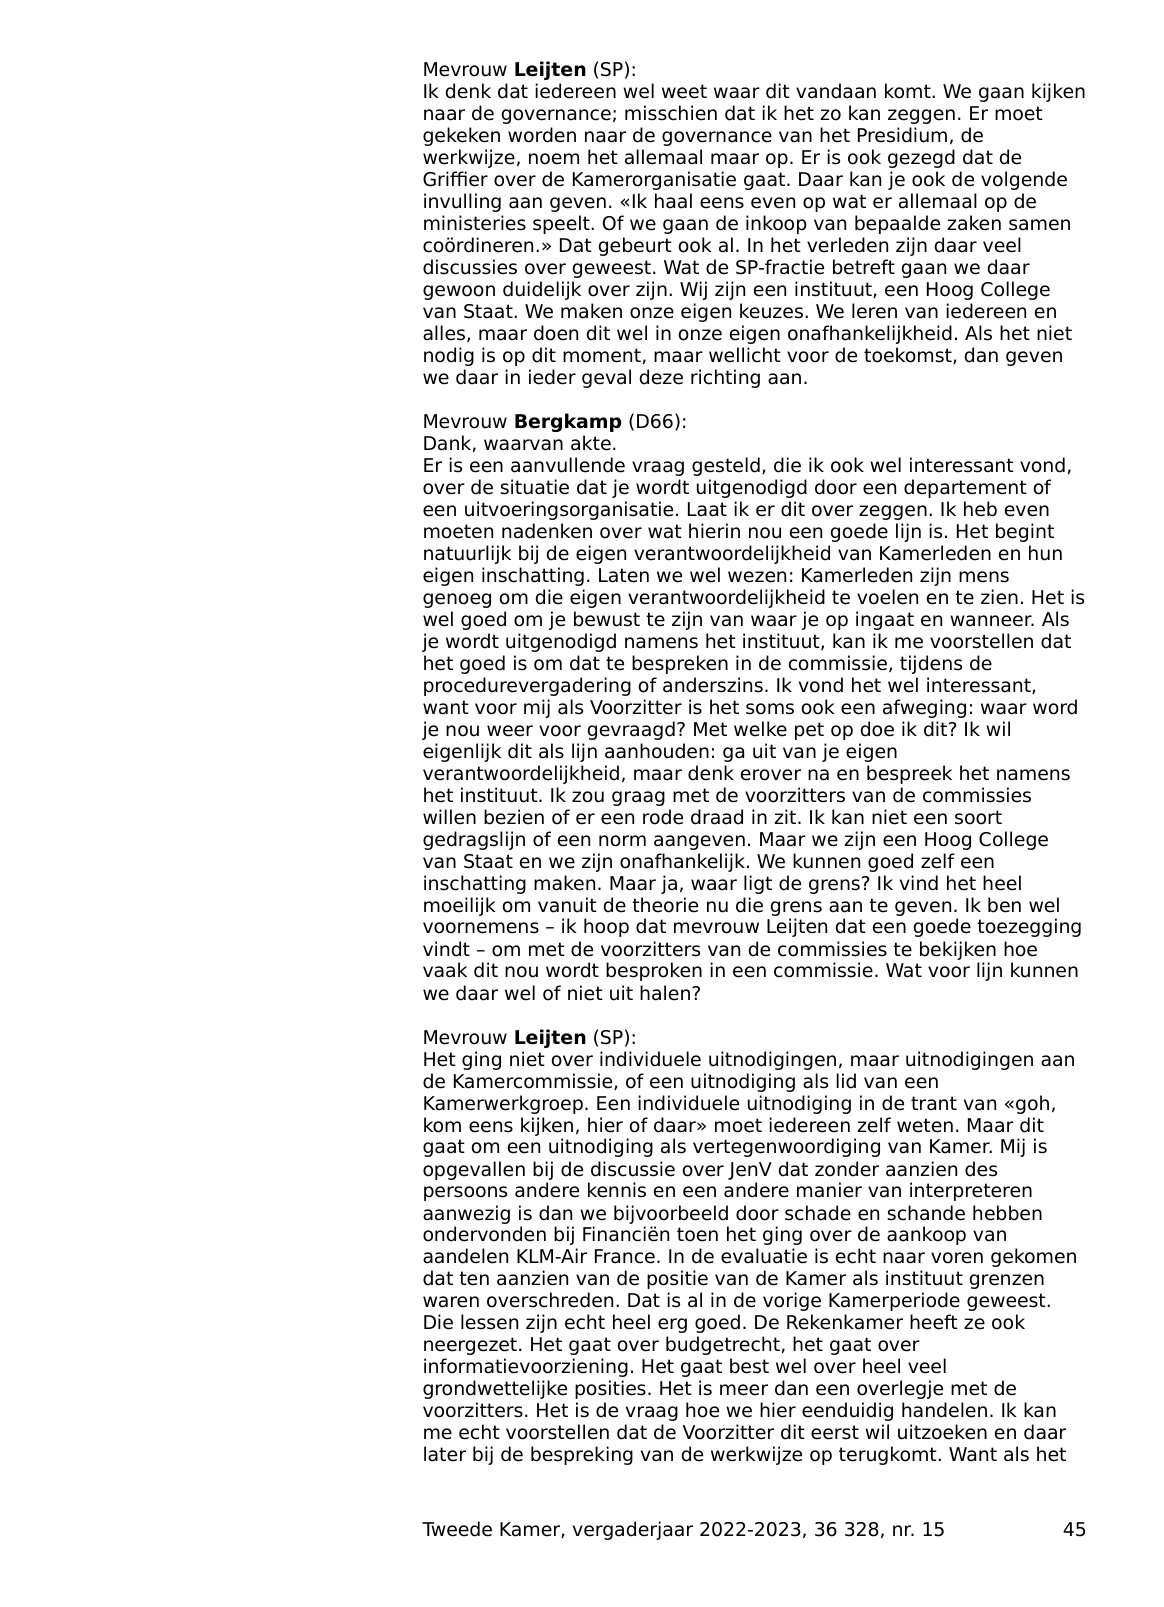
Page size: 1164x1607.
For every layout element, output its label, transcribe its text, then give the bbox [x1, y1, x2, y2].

text Mevrouw Bergkamp (D66): [422, 411, 1087, 433]
text Er is een aanvullende vraag gesteld, die ik ook wel interessant vond, over de situatie dat je wordt uitgenodigd door een departement of een uitvoeringsorganisatie. Laat ik er dit over zeggen. Ik heb even moeten nadenken over wat hierin nou een goede lijn is. Het begint natuurlijk bij de eigen verantwoordelijkheid van Kamerleden en hun eigen inschatting. Laten we wel wezen: Kamerleden zijn mens genoeg om die eigen verantwoordelijkheid te voelen en te zien. Het is wel goed om je bewust te zijn van waar je op ingaat en wanneer. Als je wordt uitgenodigd namens het instituut, kan ik me voorstellen dat het goed is om dat te bespreken in de commissie, tijdens de procedurevergadering of anderszins. Ik vond het wel interessant, want voor mij als Voorzitter is het soms ook een afweging: waar word je nou weer voor gevraagd? Met welke pet op doe ik dit? Ik wil eigenlijk dit als lijn aanhouden: ga uit van je eigen verantwoordelijkheid, maar denk erover na en bespreek het namens het instituut. Ik zou graag met de voorzitters van de commissies willen bezien of er een rode draad in zit. Ik kan niet een soort gedragslijn of een norm aangeven. Maar we zijn een Hoog College van Staat en we zijn onafhankelijk. We kunnen goed zelf een inschatting maken. Maar ja, waar ligt de grens? Ik vind het heel moeilijk om vanuit de theorie nu die grens aan te geven. Ik ben wel voornemens – ik hoop dat mevrouw Leijten dat een goede toezegging vindt – om met de voorzitters van de commissies te bekijken hoe vaak dit nou wordt besproken in een commissie. Wat voor lijn kunnen we daar wel of niet uit halen? [422, 455, 1087, 1004]
text Ik denk dat iedereen wel weet waar dit vandaan komt. We gaan kijken naar de governance; misschien dat ik het zo kan zeggen. Er moet gekeken worden naar de governance van het Presidium, de werkwijze, noem het allemaal maar op. Er is ook gezegd dat de Griffier over de Kamerorganisatie gaat. Daar kan je ook de volgende invulling aan geven. «Ik haal eens even op wat er allemaal op de ministeries speelt. Of we gaan de inkoop van bepaalde zaken samen coördineren.» Dat gebeurt ook al. In het verleden zijn daar veel discussies over geweest. Wat de SP-fractie betreft gaan we daar gewoon duidelijk over zijn. Wij zijn een instituut, een Hoog College van Staat. We maken onze eigen keuzes. We leren van iedereen en alles, maar doen dit wel in onze eigen onafhankelijkheid. Als het niet nodig is op dit moment, maar wellicht voor de toekomst, dan geven we daar in ieder geval deze richting aan. [422, 81, 1087, 389]
text Mevrouw Leijten (SP): [422, 1027, 1087, 1048]
text Het ging niet over individuele uitnodigingen, maar uitnodigingen aan de Kamercommissie, of een uitnodiging als lid van een Kamerwerkgroep. Een individuele uitnodiging in de trant van «goh, kom eens kijken, hier of daar» moet iedereen zelf weten. Maar dit gaat om een uitnodiging als vertegenwoordiging van Kamer. Mij is opgevallen bij de discussie over JenV dat zonder aanzien des persoons andere kennis en een andere manier van interpreteren aanwezig is dan we bijvoorbeeld door schade en schande hebben ondervonden bij Financiën toen het ging over de aankoop van aandelen KLM-Air France. In de evaluatie is echt naar voren gekomen dat ten aanzien van de positie van de Kamer als instituut grenzen waren overschreden. Dat is al in de vorige Kamerperiode geweest. Die lessen zijn echt heel erg goed. De Rekenkamer heeft ze ook neergezet. Het gaat over budgetrecht, het gaat over informatievoorziening. Het gaat best wel over heel veel grondwettelijke posities. Het is meer dan een overlegje met de voorzitters. Het is de vraag hoe we hier eenduidig handelen. Ik kan me echt voorstellen dat de Voorzitter dit eerst wil uitzoeken en daar later bij de bespreking van de werkwijze op terugkomt. Want als het [422, 1048, 1087, 1466]
text Mevrouw Leijten (SP): [422, 59, 1087, 81]
text Dank, waarvan akte. [422, 433, 1087, 455]
